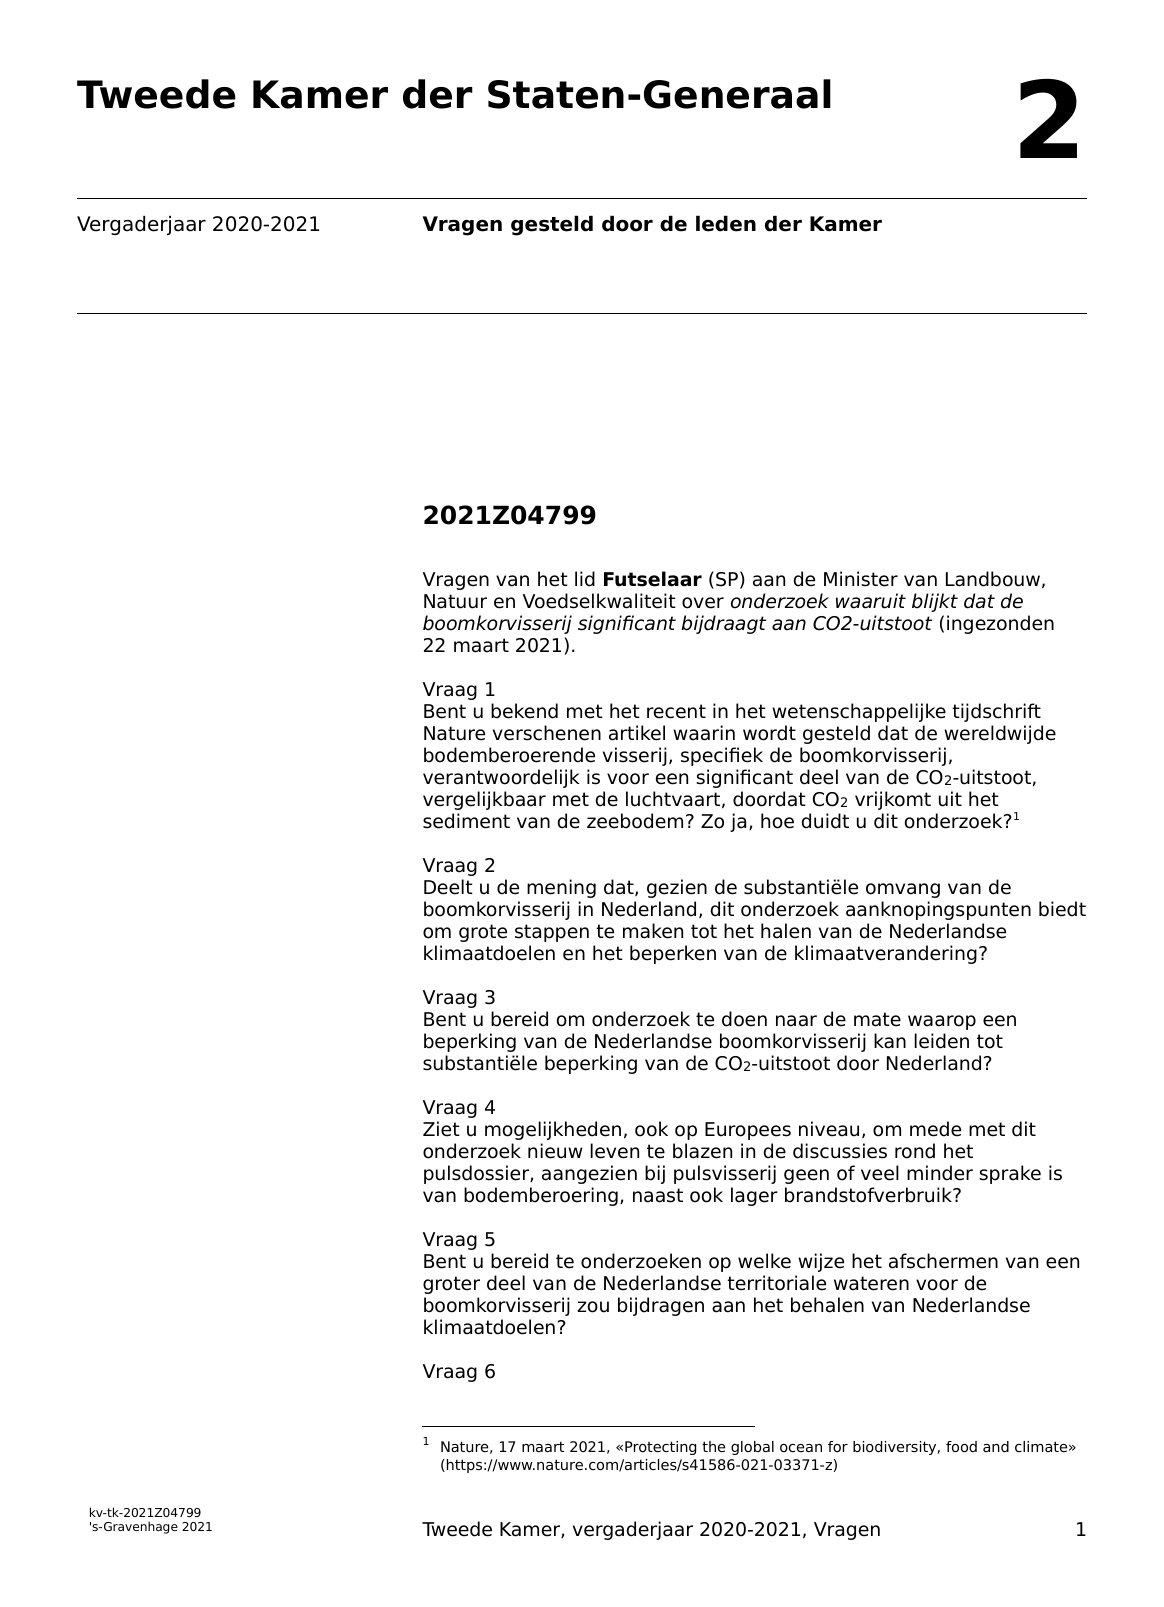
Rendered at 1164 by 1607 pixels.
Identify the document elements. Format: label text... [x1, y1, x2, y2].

table_cell Vragen gesteld door de leden der Kamer [422, 199, 1087, 313]
table_header 2 [886, 59, 1087, 198]
text Vraag 6 [422, 1361, 1087, 1383]
text Vragen van het lid Futselaar (SP) aan de Minister van Landbouw, Natuur en Voedselkwaliteit over onderzoek waaruit blijkt dat de boomkorvisserij significant bijdraagt aan CO2-uitstoot (ingezonden 22 maart 2021). [422, 569, 1087, 657]
text Vraag 2 [422, 855, 1087, 877]
text Bent u bereid om onderzoek te doen naar de mate waarop een beperking van de Nederlandse boomkorvisserij kan leiden tot substantiële beperking van de CO2-uitstoot door Nederland? [422, 1009, 1087, 1075]
text Bent u bereid te onderzoeken op welke wijze het afschermen van een groter deel van de Nederlandse territoriale wateren voor de boomkorvisserij zou bijdragen aan het behalen van Nederlandse klimaatdoelen? [422, 1251, 1087, 1339]
text Ziet u mogelijkheden, ook op Europees niveau, om mede met dit onderzoek nieuw leven te blazen in de discussies rond het pulsdossier, aangezien bij pulsvisserij geen of veel minder sprake is van bodemberoering, naast ook lager brandstofverbruik? [422, 1119, 1087, 1207]
text Vraag 4 [422, 1097, 1087, 1119]
text Deelt u de mening dat, gezien de substantiële omvang van de boomkorvisserij in Nederland, dit onderzoek aanknopingspunten biedt om grote stappen te maken tot het halen van de Nederlandse klimaatdoelen en het beperken van de klimaatverandering? [422, 877, 1087, 965]
text kv-tk-2021Z04799 [88, 1506, 323, 1520]
table_header Tweede Kamer der Staten-Generaal [77, 59, 886, 198]
text Nature, 17 maart 2021, «Protecting the global ocean for biodiversity, food and climate» (https://www.nature.com/articles/s41586-021-03371-z) [422, 1435, 1087, 1474]
text Vraag 3 [422, 987, 1087, 1009]
text Vraag 1 [422, 679, 1087, 701]
text Vraag 5 [422, 1229, 1087, 1251]
text 's-Gravenhage 2021 [88, 1520, 323, 1534]
text Bent u bekend met het recent in het wetenschappelijke tijdschrift Nature verschenen artikel waarin wordt gesteld dat de wereldwijde bodemberoerende visserij, specifiek de boomkorvisserij, verantwoordelijk is voor een significant deel van de CO2-uitstoot, vergelijkbaar met de luchtvaart, doordat CO2 vrijkomt uit het sediment van de zeebodem? Zo ja, hoe duidt u dit onderzoek? [422, 701, 1087, 833]
table_cell Vergaderjaar 2020-2021 [77, 199, 422, 313]
text 2021Z04799 [422, 501, 1087, 531]
